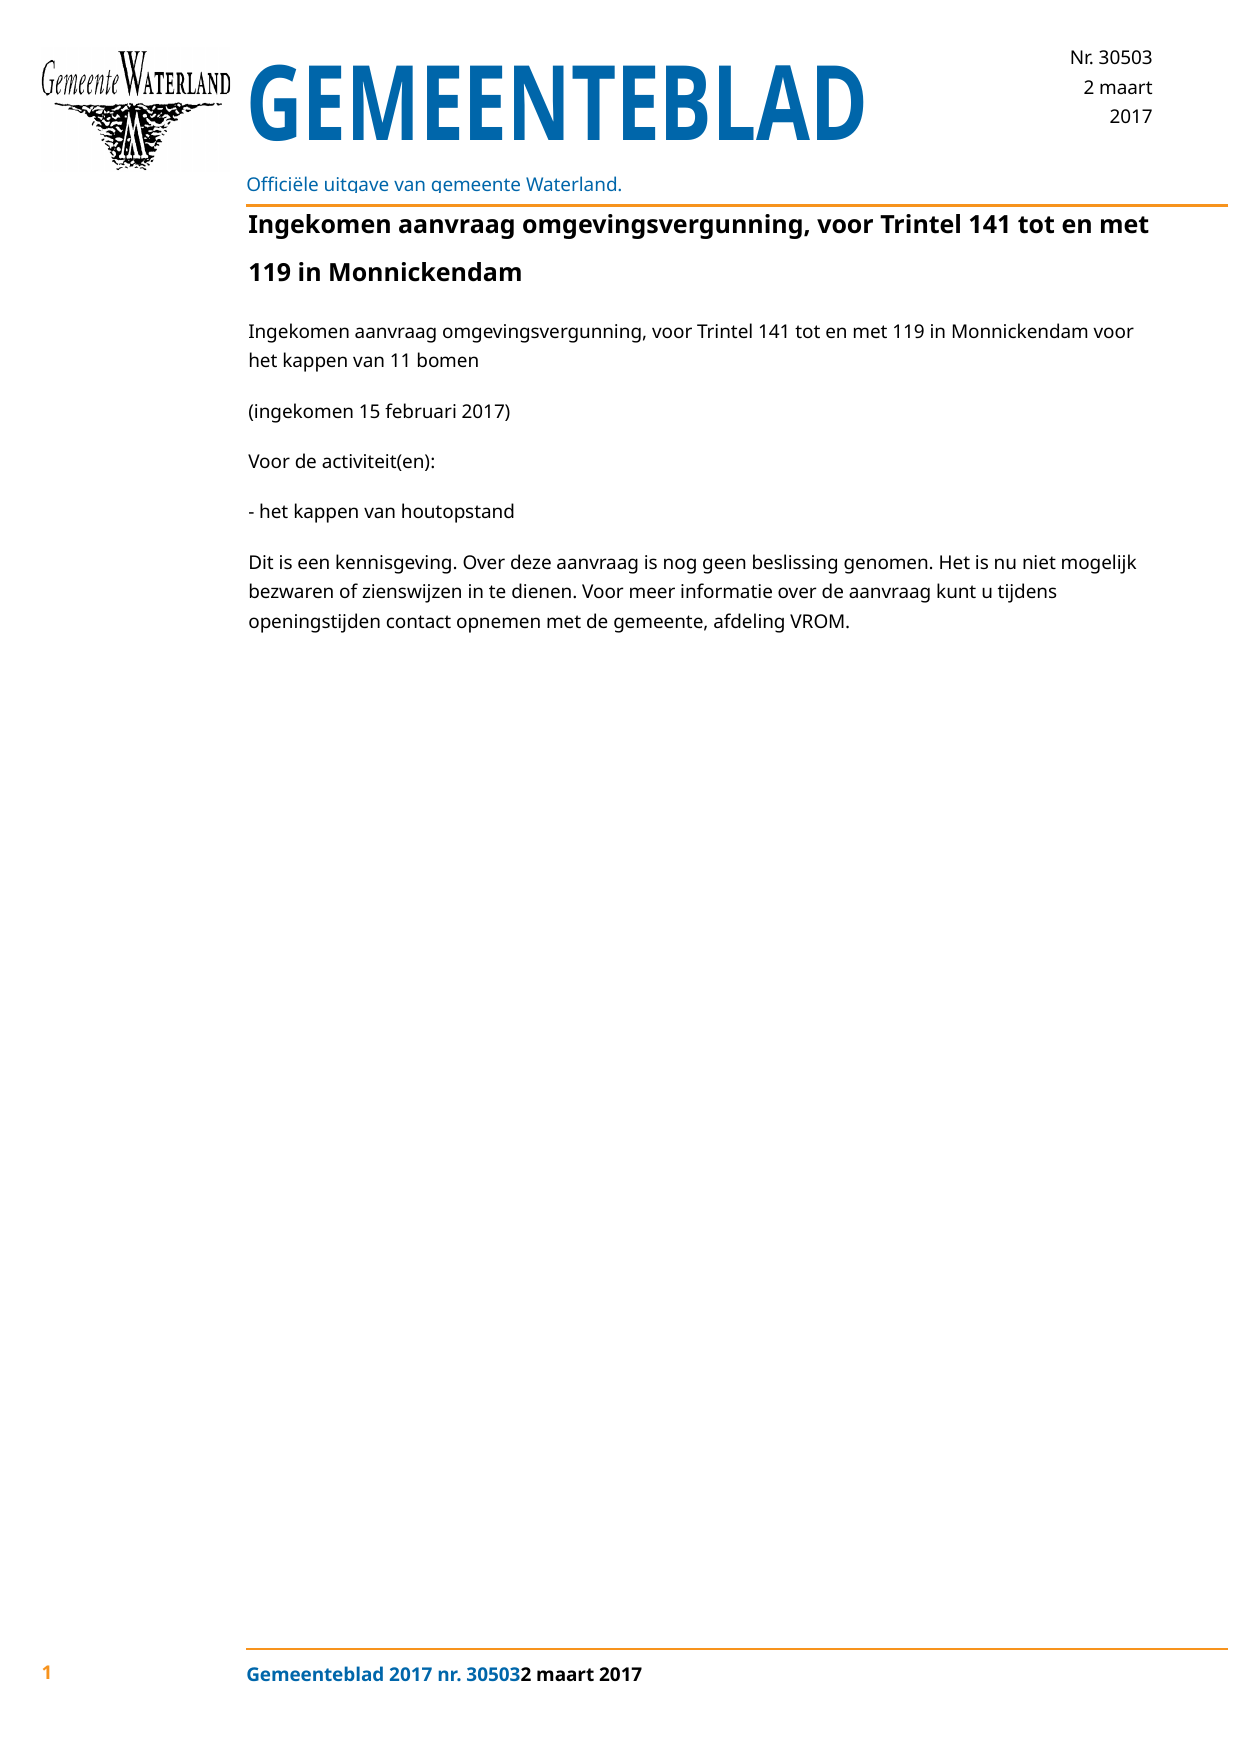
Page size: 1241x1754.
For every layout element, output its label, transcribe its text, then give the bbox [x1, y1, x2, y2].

text (ingekomen 15 februari 2017) [248, 398, 1152, 424]
text Voor de activiteit(en): [248, 448, 1152, 474]
text Dit is een kennisgeving. Over deze aanvraag is nog geen beslissing genomen. Het is nu niet mogelijk bezwaren of zienswijzen in te dienen. Voor meer informatie over de aanvraag kunt u tijdens openingstijden contact opnemen met de gemeente, afdeling VROM. [248, 549, 1152, 634]
text Ingekomen aanvraag omgevingsvergunning, voor Trintel 141 tot en met 119 in Monnickendam [248, 207, 1152, 288]
text - het kappen van houtopstand [248, 499, 1152, 524]
picture [41, 47, 231, 172]
text Ingekomen aanvraag omgevingsvergunning, voor Trintel 141 tot en met 119 in Monnickendam voor het kappen van 11 bomen [248, 318, 1152, 373]
